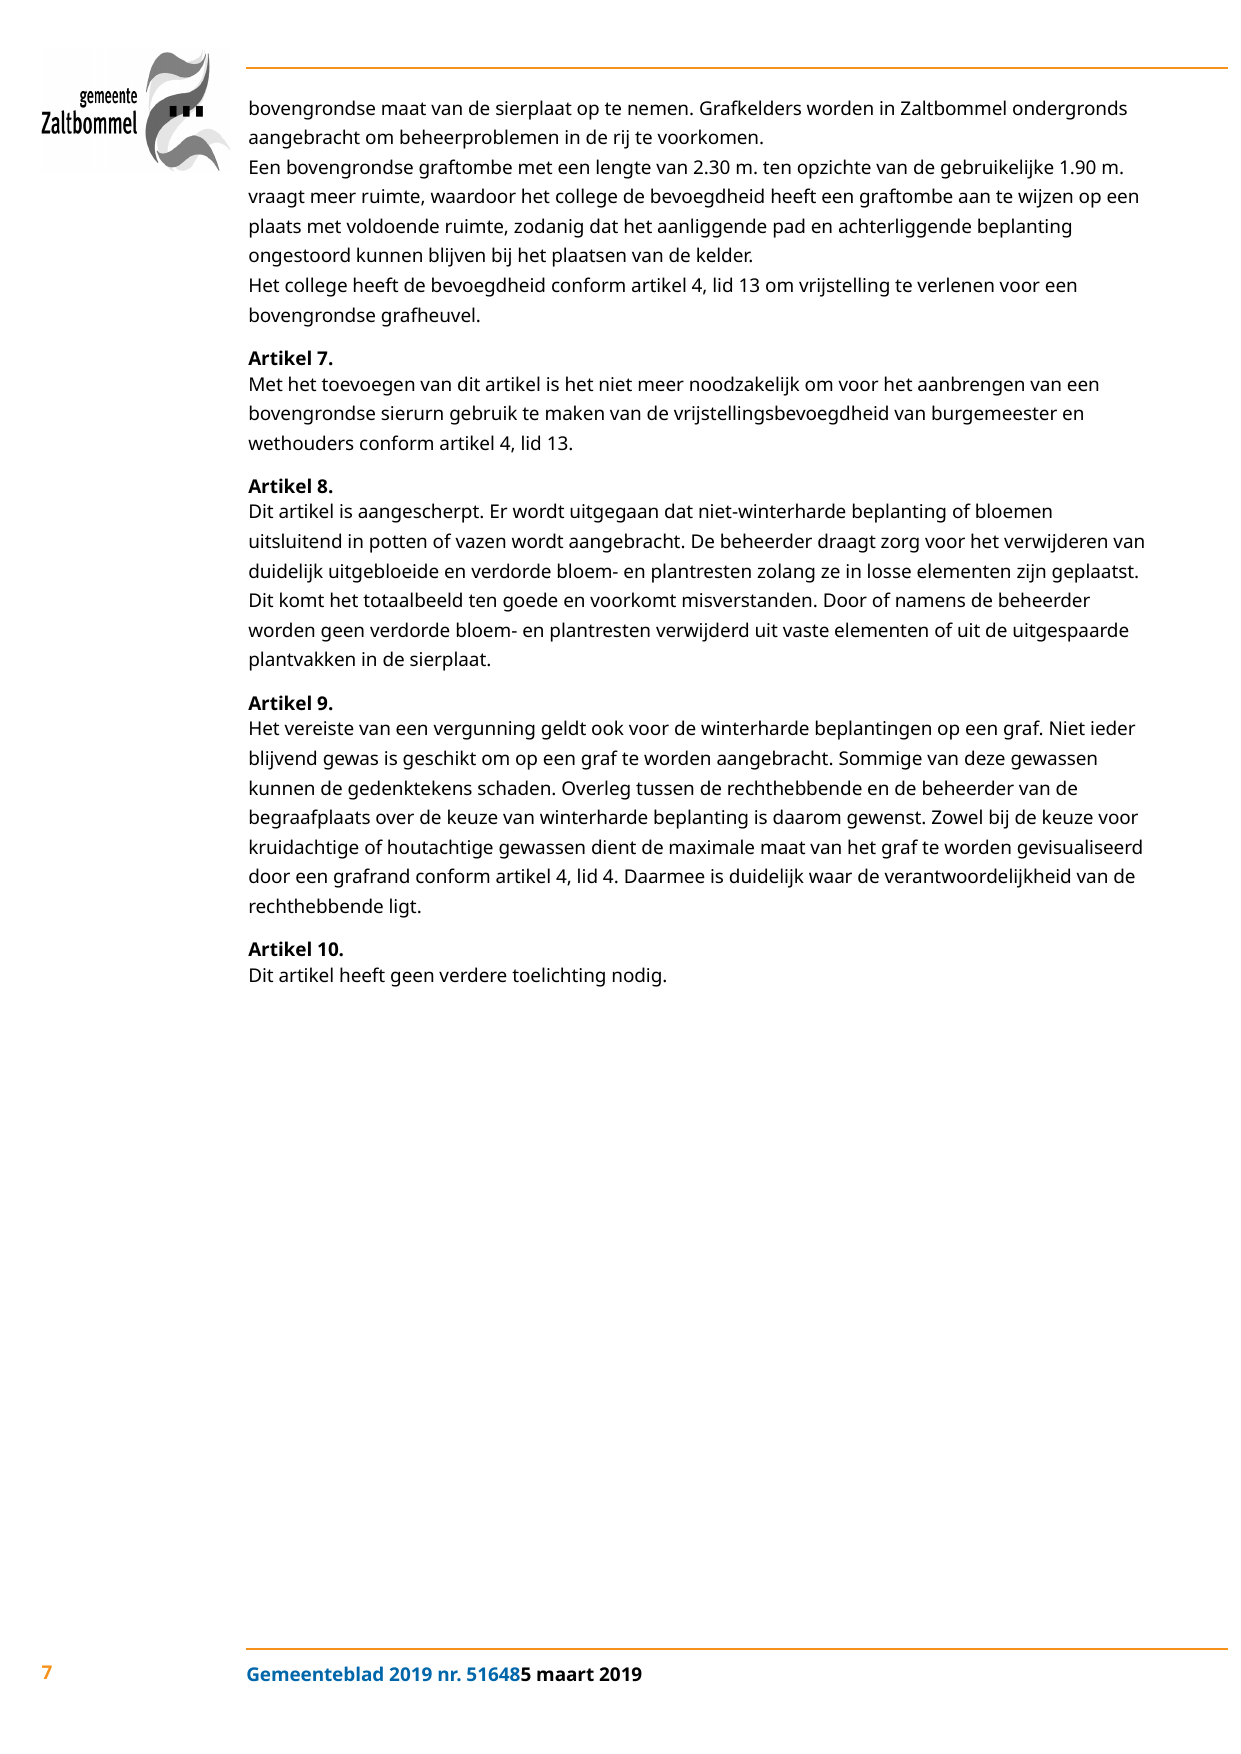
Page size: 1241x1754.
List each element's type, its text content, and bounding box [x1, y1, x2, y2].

text Artikel 8. [248, 473, 1152, 499]
text Met het toevoegen van dit artikel is het niet meer noodzakelijk om voor het aanbrengen van een bovengrondse sierurn gebruik te maken van de vrijstellingsbevoegdheid van burgemeester en wethouders conform artikel 4, lid 13. [248, 371, 1152, 456]
text Een bovengrondse graftombe met een lengte van 2.30 m. ten opzichte van de gebruikelijke 1.90 m. vraagt meer ruimte, waardoor het college de bevoegdheid heeft een graftombe aan te wijzen op een plaats met voldoende ruimte, zodanig dat het aanliggende pad en achterliggende beplanting ongestoord kunnen blijven bij het plaatsen van de kelder. [248, 154, 1152, 268]
text Artikel 9. [248, 690, 1152, 716]
text Dit artikel is aangescherpt. Er wordt uitgegaan dat niet-winterharde beplanting of bloemen uitsluitend in potten of vazen wordt aangebracht. De beheerder draagt zorg voor het verwijderen van duidelijk uitgebloeide en verdorde bloem- en plantresten zolang ze in losse elementen zijn geplaatst. Dit komt het totaalbeeld ten goede en voorkomt misverstanden. Door of namens de beheerder worden geen verdorde bloem- en plantresten verwijderd uit vaste elementen of uit de uitgespaarde plantvakken in de sierplaat. [248, 499, 1152, 672]
text Het college heeft de bevoegdheid conform artikel 4, lid 13 om vrijstelling te verlenen voor een bovengrondse grafheuvel. [248, 272, 1152, 328]
text Dit artikel heeft geen verdere toelichting nodig. [248, 962, 1152, 988]
text Artikel 7. [248, 345, 1152, 371]
text Het vereiste van een vergunning geldt ook voor de winterharde beplantingen op een graf. Niet ieder blijvend gewas is geschikt om op een graf te worden aangebracht. Sommige van deze gewassen kunnen de gedenktekens schaden. Overleg tussen de rechthebbende en de beheerder van de begraafplaats over de keuze van winterharde beplanting is daarom gewenst. Zowel bij de keuze voor kruidachtige of houtachtige gewassen dient de maximale maat van het graf te worden gevisualiseerd door een grafrand conform artikel 4, lid 4. Daarmee is duidelijk waar de verantwoordelijkheid van de rechthebbende ligt. [248, 716, 1152, 919]
picture [41, 47, 231, 172]
text bovengrondse maat van de sierplaat op te nemen. Grafkelders worden in Zaltbommel ondergronds aangebracht om beheerproblemen in de rij te voorkomen. [248, 95, 1152, 150]
text Artikel 10. [248, 936, 1152, 962]
